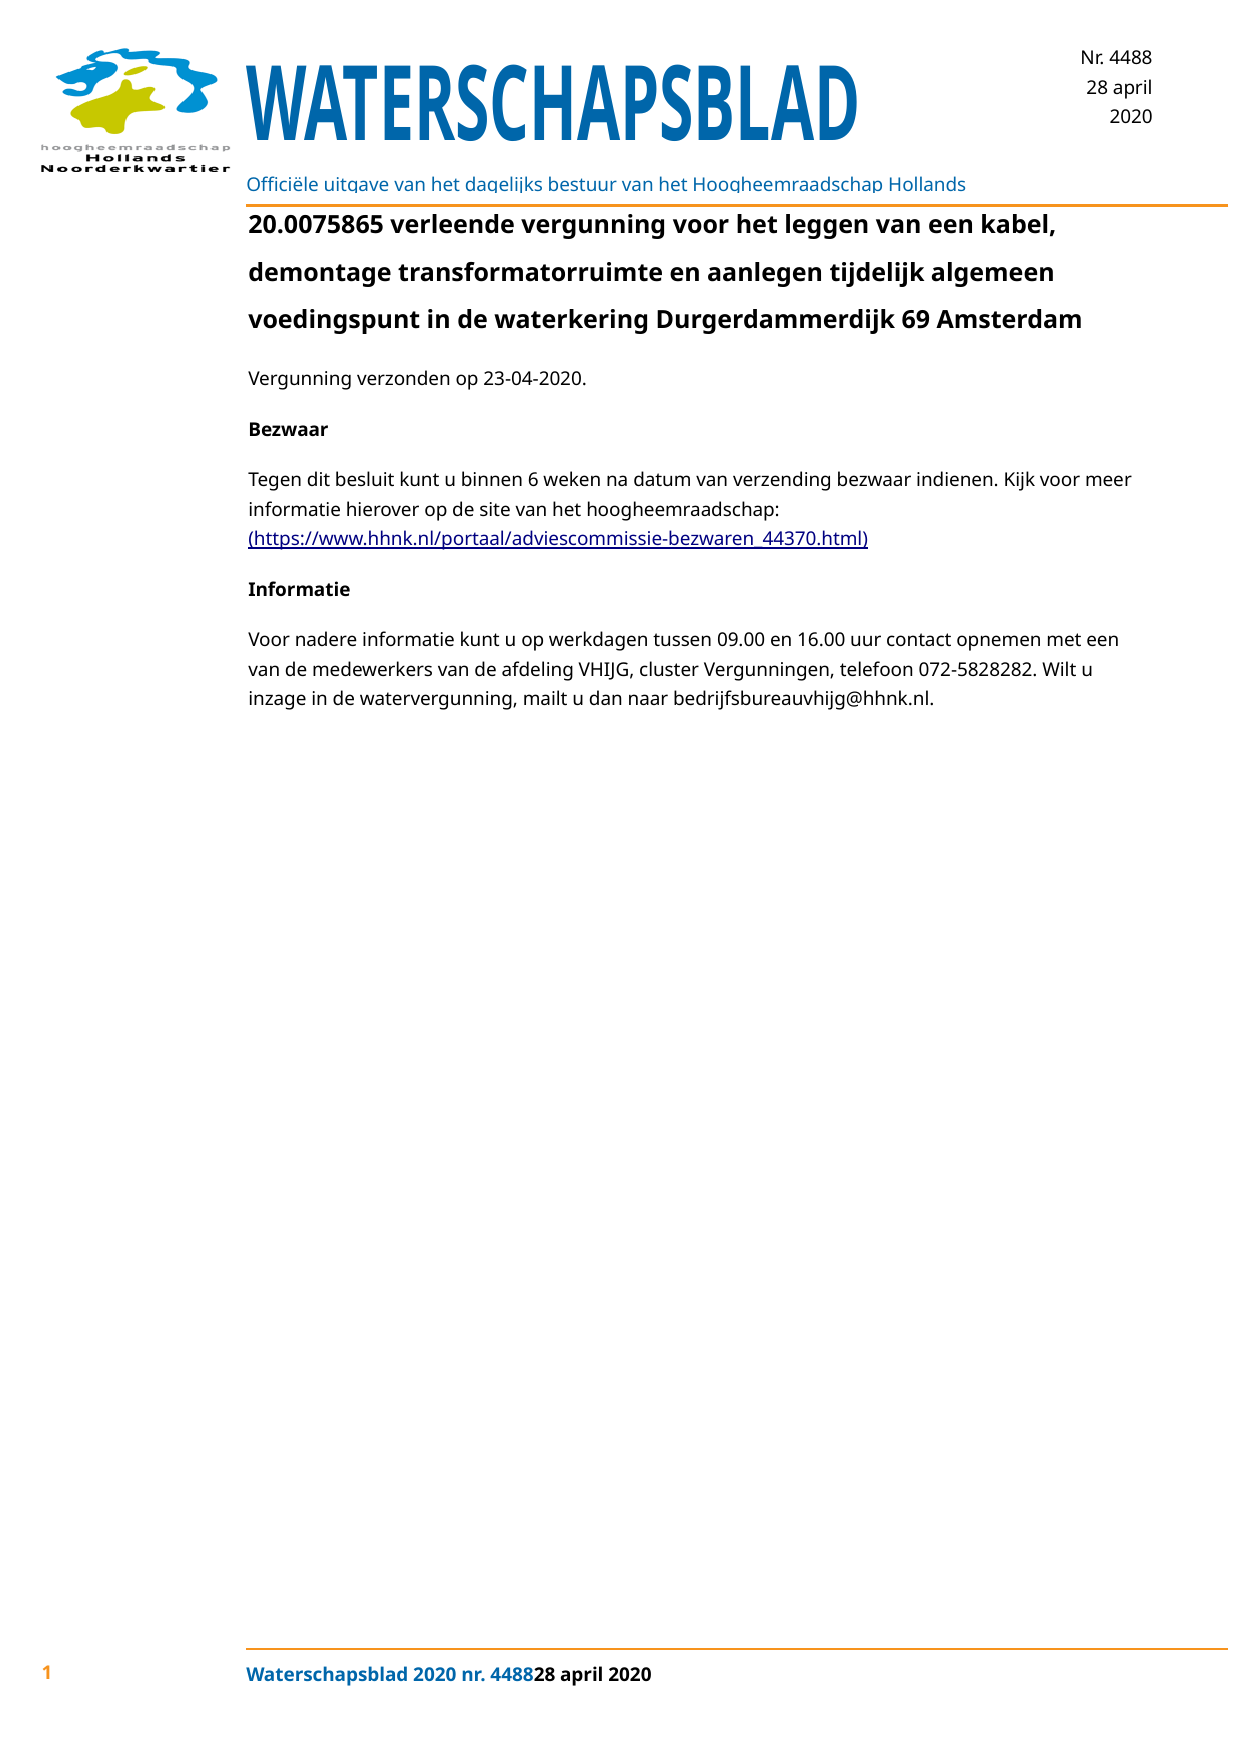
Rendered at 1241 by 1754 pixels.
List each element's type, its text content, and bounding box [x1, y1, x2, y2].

picture [41, 47, 231, 172]
text Vergunning verzonden op 23-04-2020. [248, 366, 1152, 391]
text Informatie [248, 576, 1152, 602]
text 20.0075865 verleende vergunning voor het leggen van een kabel, demontage transformatorruimte en aanlegen tijdelijk algemeen voedingspunt in de waterkering Durgerdammerdijk 69 Amsterdam [248, 207, 1152, 336]
text Bezwaar [248, 416, 1152, 442]
text Tegen dit besluit kunt u binnen 6 weken na datum van verzending bezwaar indienen. Kijk voor meer informatie hierover op de site van het hoogheemraadschap: (https://www.hhnk.nl/portaal/adviescommissie-bezwaren_44370.html) [248, 466, 1152, 551]
text Voor nadere informatie kunt u op werkdagen tussen 09.00 en 16.00 uur contact opnemen met een van de medewerkers van de afdeling VHIJG, cluster Vergunningen, telefoon 072-5828282. Wilt u inzage in de watervergunning, mailt u dan naar bedrijfsbureauvhijg@hhnk.nl. [248, 626, 1152, 711]
